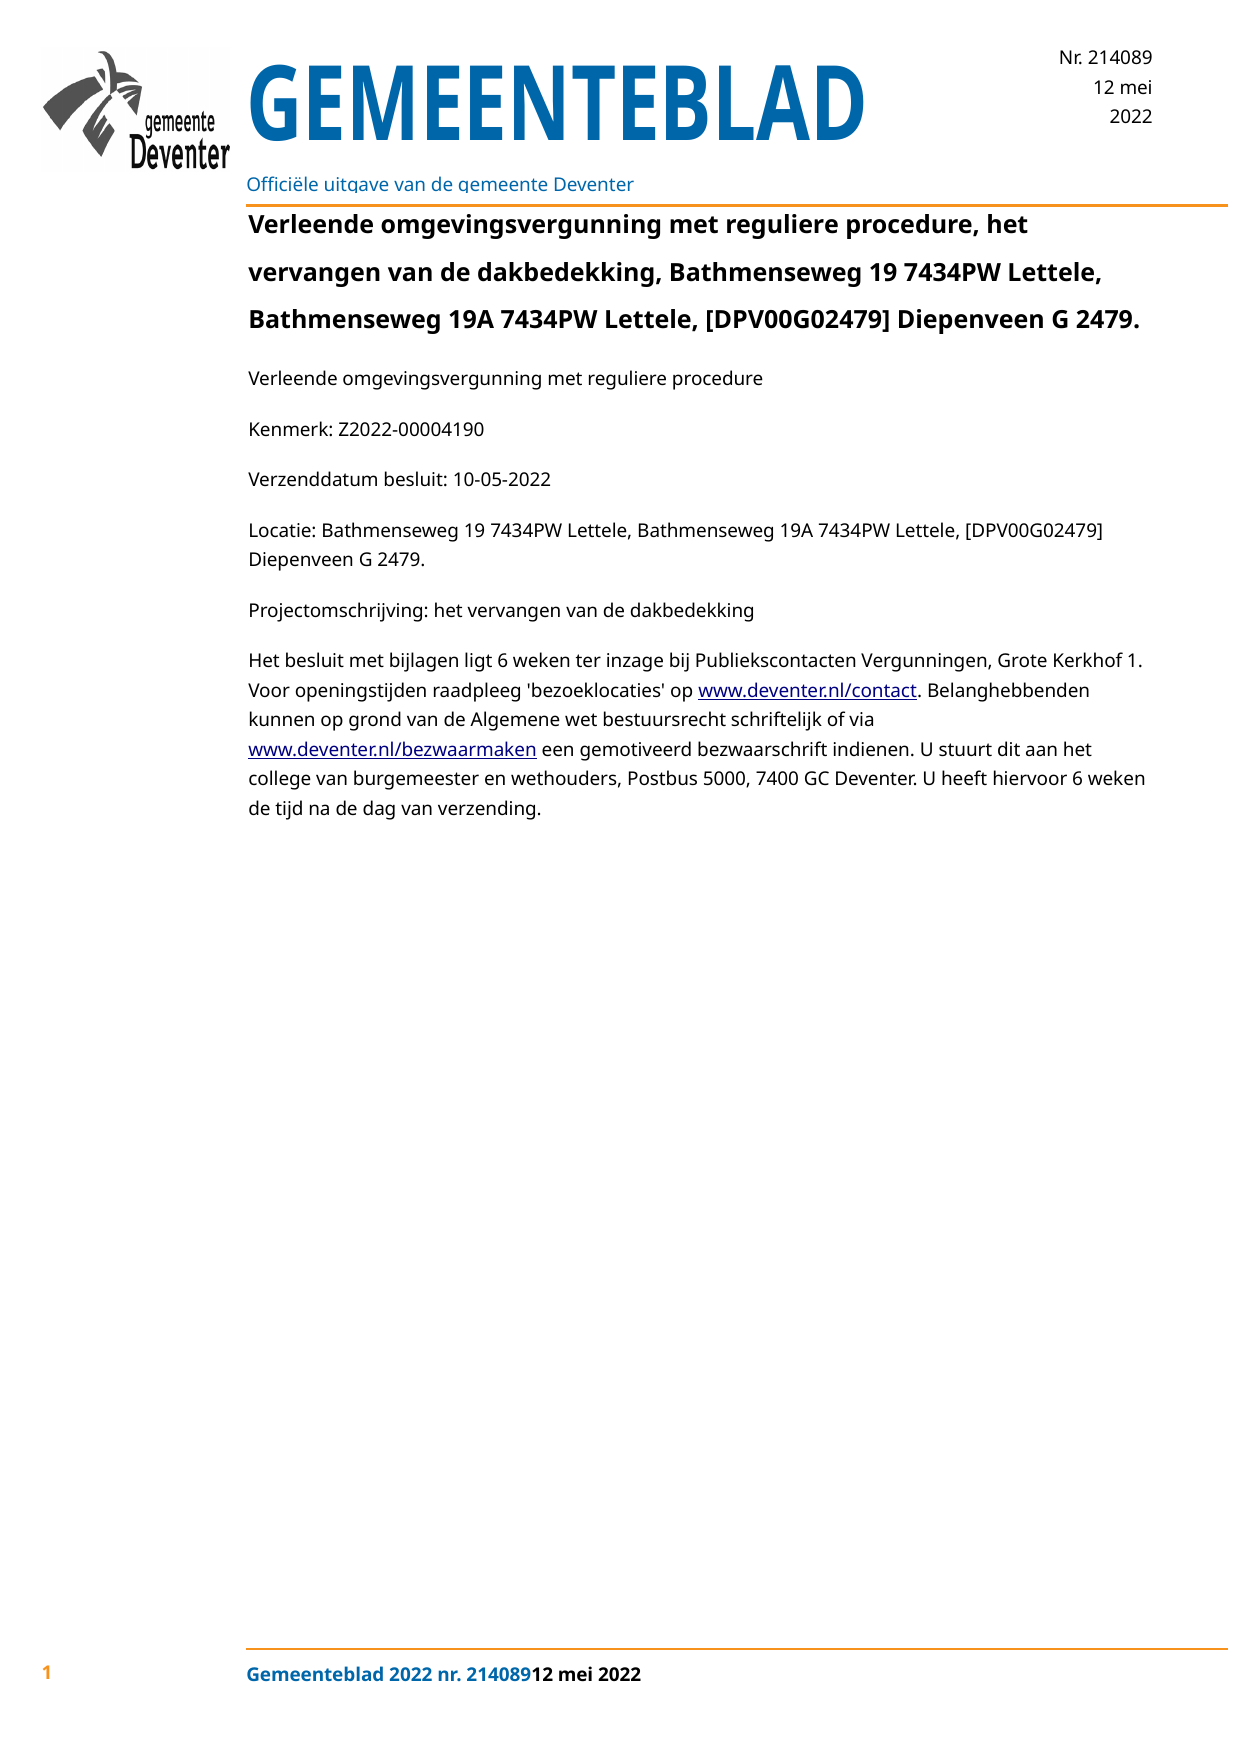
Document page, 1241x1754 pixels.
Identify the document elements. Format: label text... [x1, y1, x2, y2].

text Kenmerk: Z2022-00004190 [248, 416, 1152, 442]
text Het besluit met bijlagen ligt 6 weken ter inzage bij Publiekscontacten Vergunningen, Grote Kerkhof 1. Voor openingstijden raadpleeg 'bezoeklocaties' op www.deventer.nl/contact. Belanghebbenden kunnen op grond van de Algemene wet bestuursrecht schriftelijk of via www.deventer.nl/bezwaarmaken een gemotiveerd bezwaarschrift indienen. U stuurt dit aan het college van burgemeester en wethouders, Postbus 5000, 7400 GC Deventer. U heeft hiervoor 6 weken de tijd na de dag van verzending. [248, 647, 1152, 821]
text Projectomschrijving: het vervangen van de dakbedekking [248, 597, 1152, 622]
picture [41, 47, 231, 172]
text Verleende omgevingsvergunning met reguliere procedure [248, 366, 1152, 391]
text Verleende omgevingsvergunning met reguliere procedure, het vervangen van de dakbedekking, Bathmenseweg 19 7434PW Lettele, Bathmenseweg 19A 7434PW Lettele, [DPV00G02479] Diepenveen G 2479. [248, 207, 1152, 336]
text Locatie: Bathmenseweg 19 7434PW Lettele, Bathmenseweg 19A 7434PW Lettele, [DPV00G02479] Diepenveen G 2479. [248, 517, 1152, 572]
text Verzenddatum besluit: 10-05-2022 [248, 466, 1152, 492]
